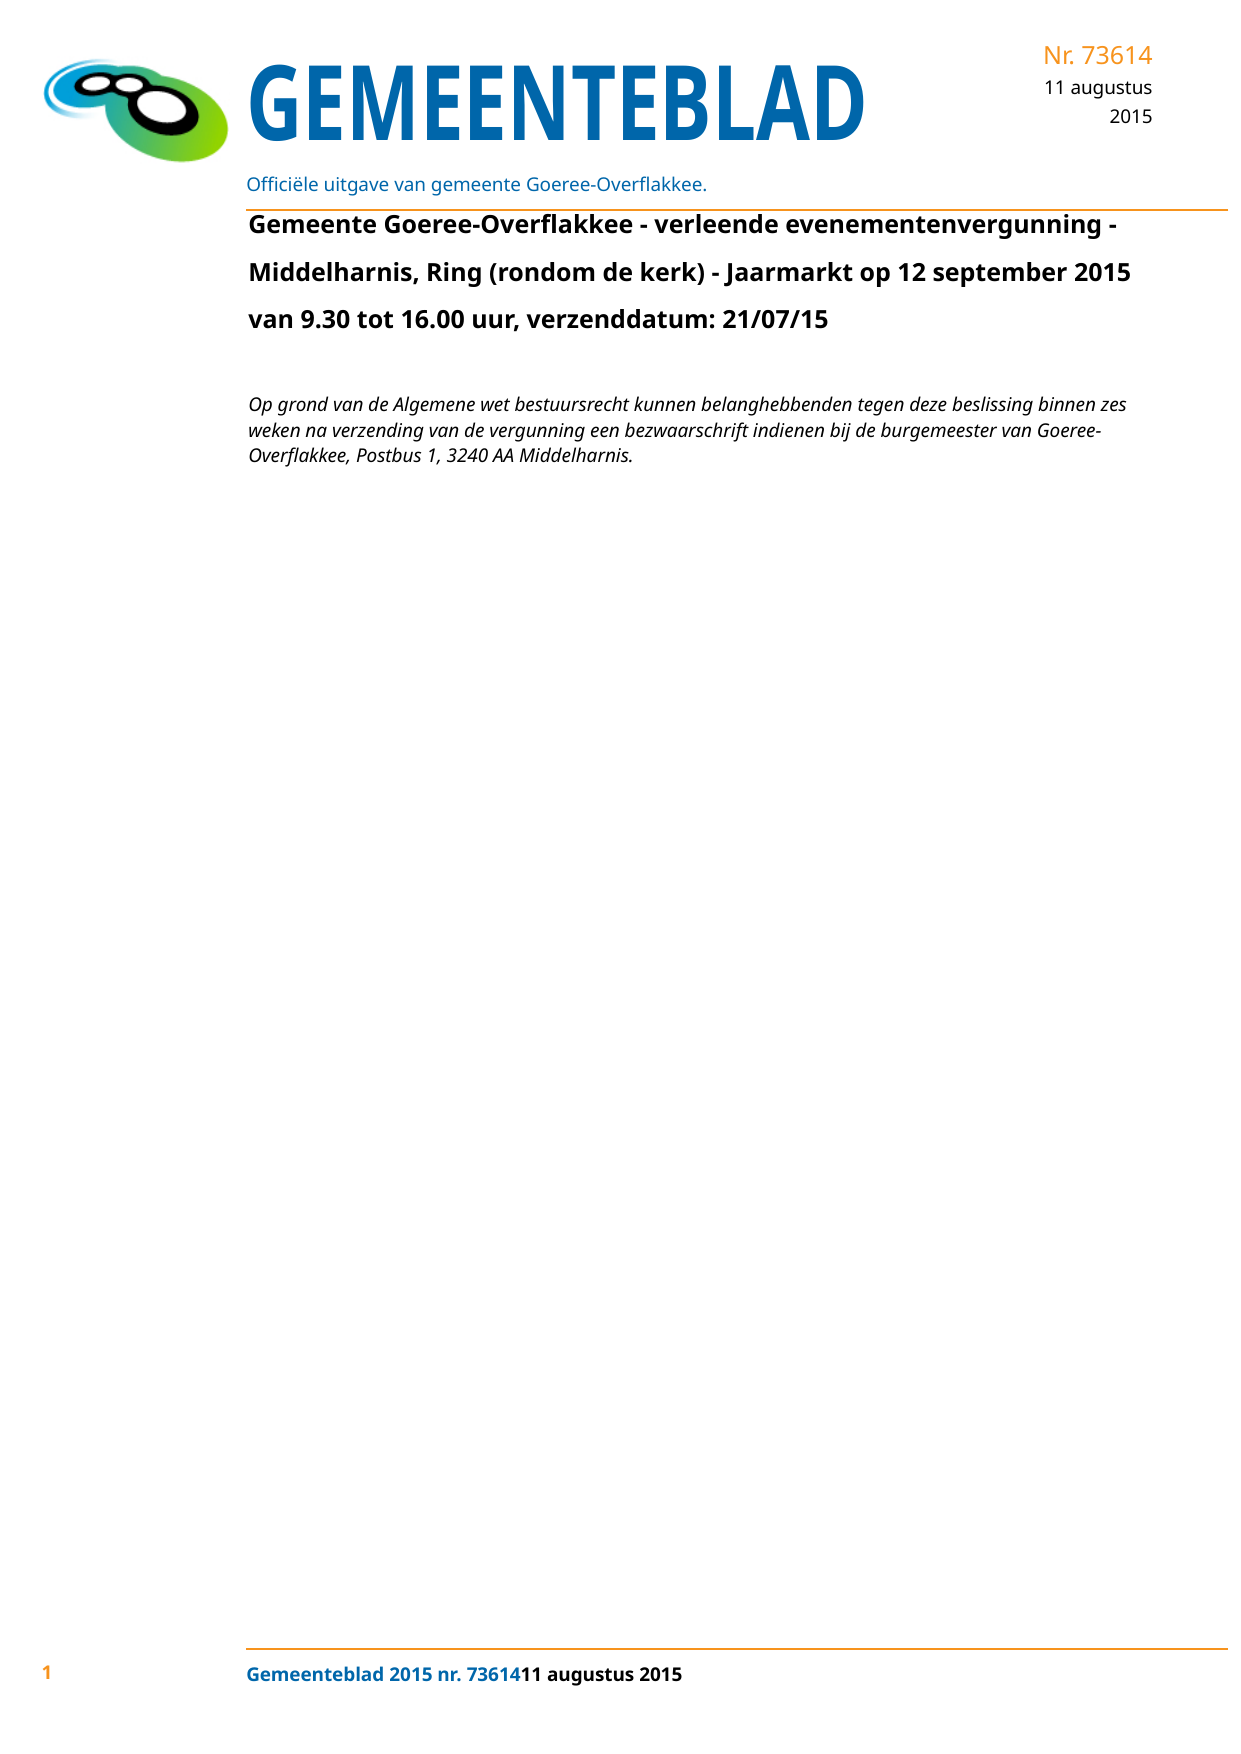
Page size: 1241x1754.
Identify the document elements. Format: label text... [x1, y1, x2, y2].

picture [41, 47, 231, 172]
text Op grond van de Algemene wet bestuursrecht kunnen belanghebbenden tegen deze beslissing binnen zes weken na verzending van de vergunning een bezwaarschrift indienen bij de burgemeester van Goeree-Overflakkee, Postbus 1, 3240 AA Middelharnis. [248, 391, 1152, 468]
text Gemeente Goeree-Overflakkee - verleende evenementenvergunning - Middelharnis, Ring (rondom de kerk) - Jaarmarkt op 12 september 2015 van 9.30 tot 16.00 uur, verzenddatum: 21/07/15 [248, 211, 1152, 336]
